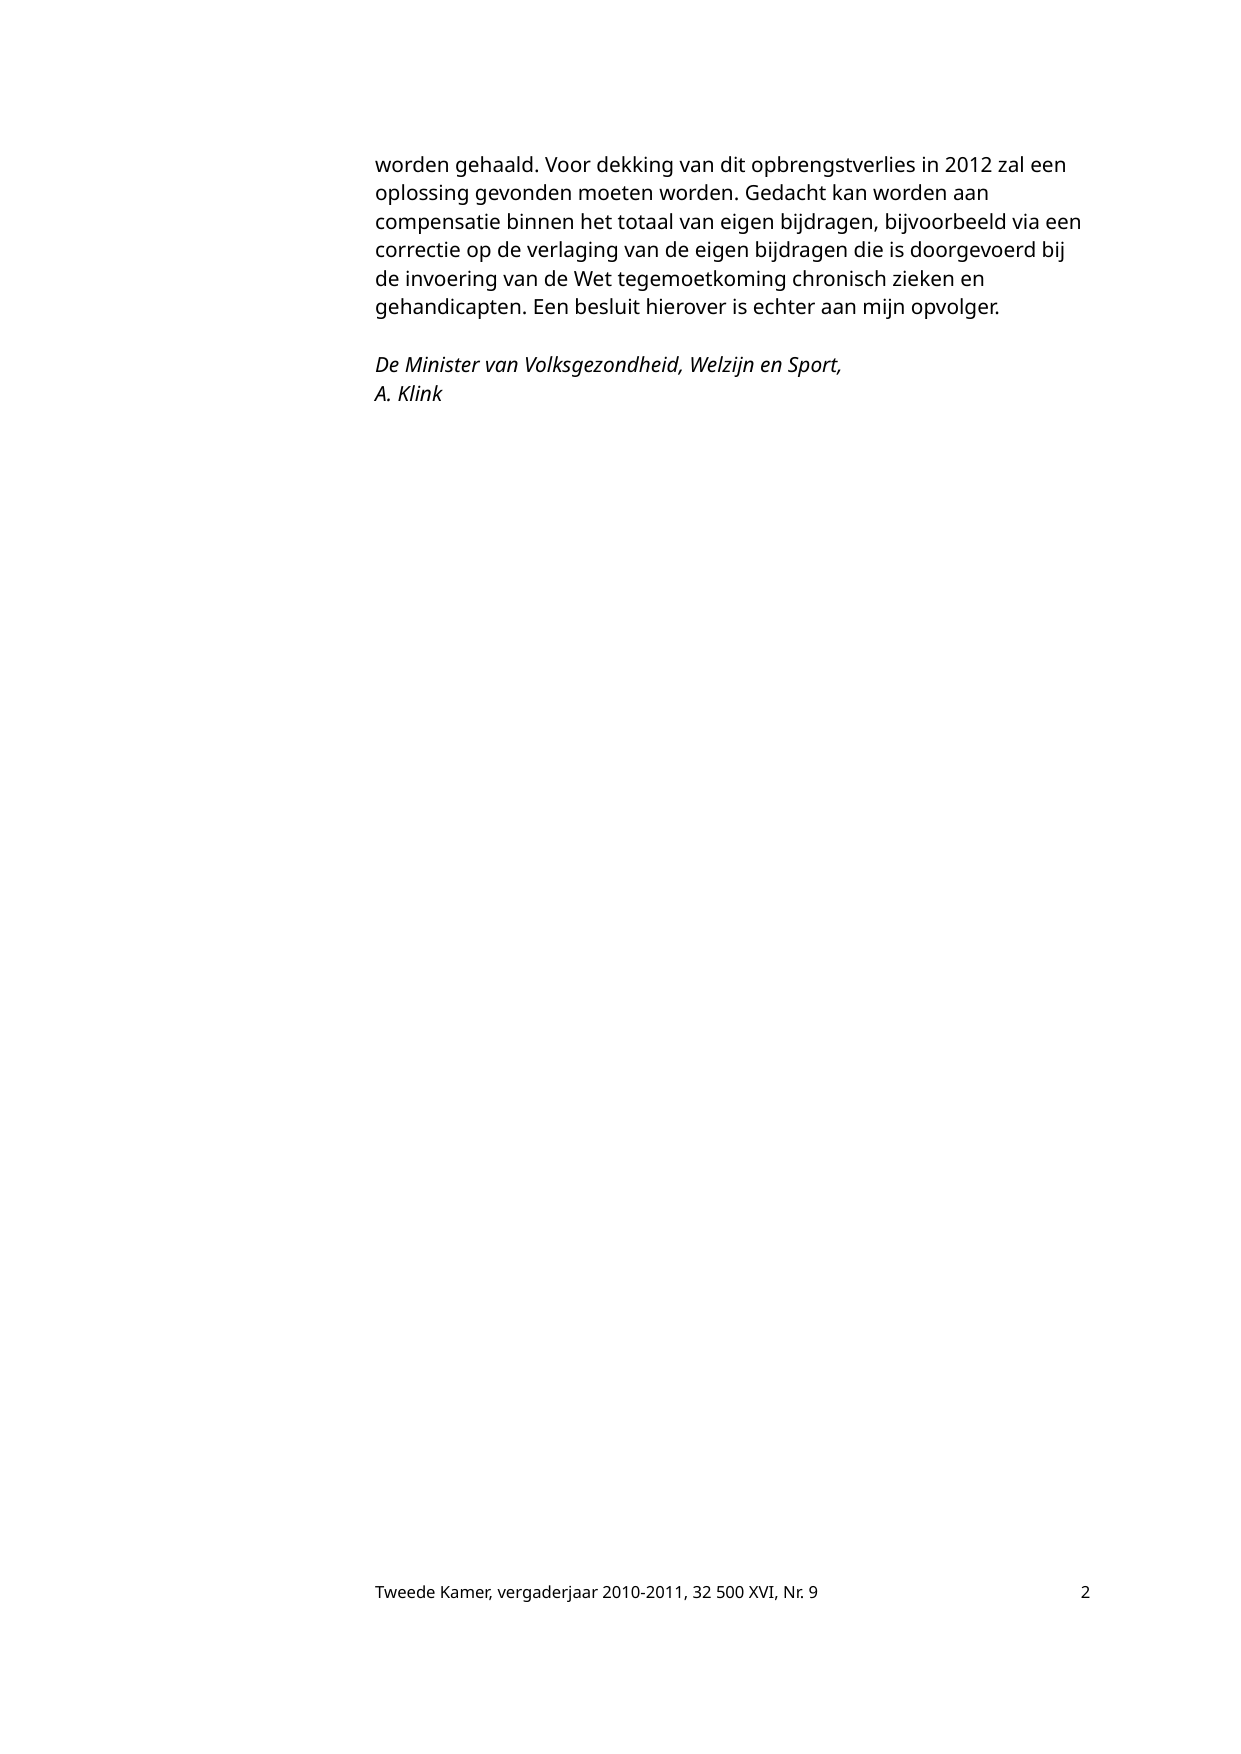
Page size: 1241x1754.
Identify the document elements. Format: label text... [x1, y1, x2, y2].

text worden gehaald. Voor dekking van dit opbrengstverlies in 2012 zal een oplossing gevonden moeten worden. Gedacht kan worden aan compensatie binnen het totaal van eigen bijdragen, bijvoorbeeld via een correctie op de verlaging van de eigen bijdragen die is doorgevoerd bij de invoering van de Wet tegemoetkoming chronisch zieken en gehandicapten. Een besluit hierover is echter aan mijn opvolger. [375, 150, 1090, 321]
text De Minister van Volksgezondheid, Welzijn en Sport, [375, 351, 1090, 379]
text A. Klink [375, 379, 1090, 407]
